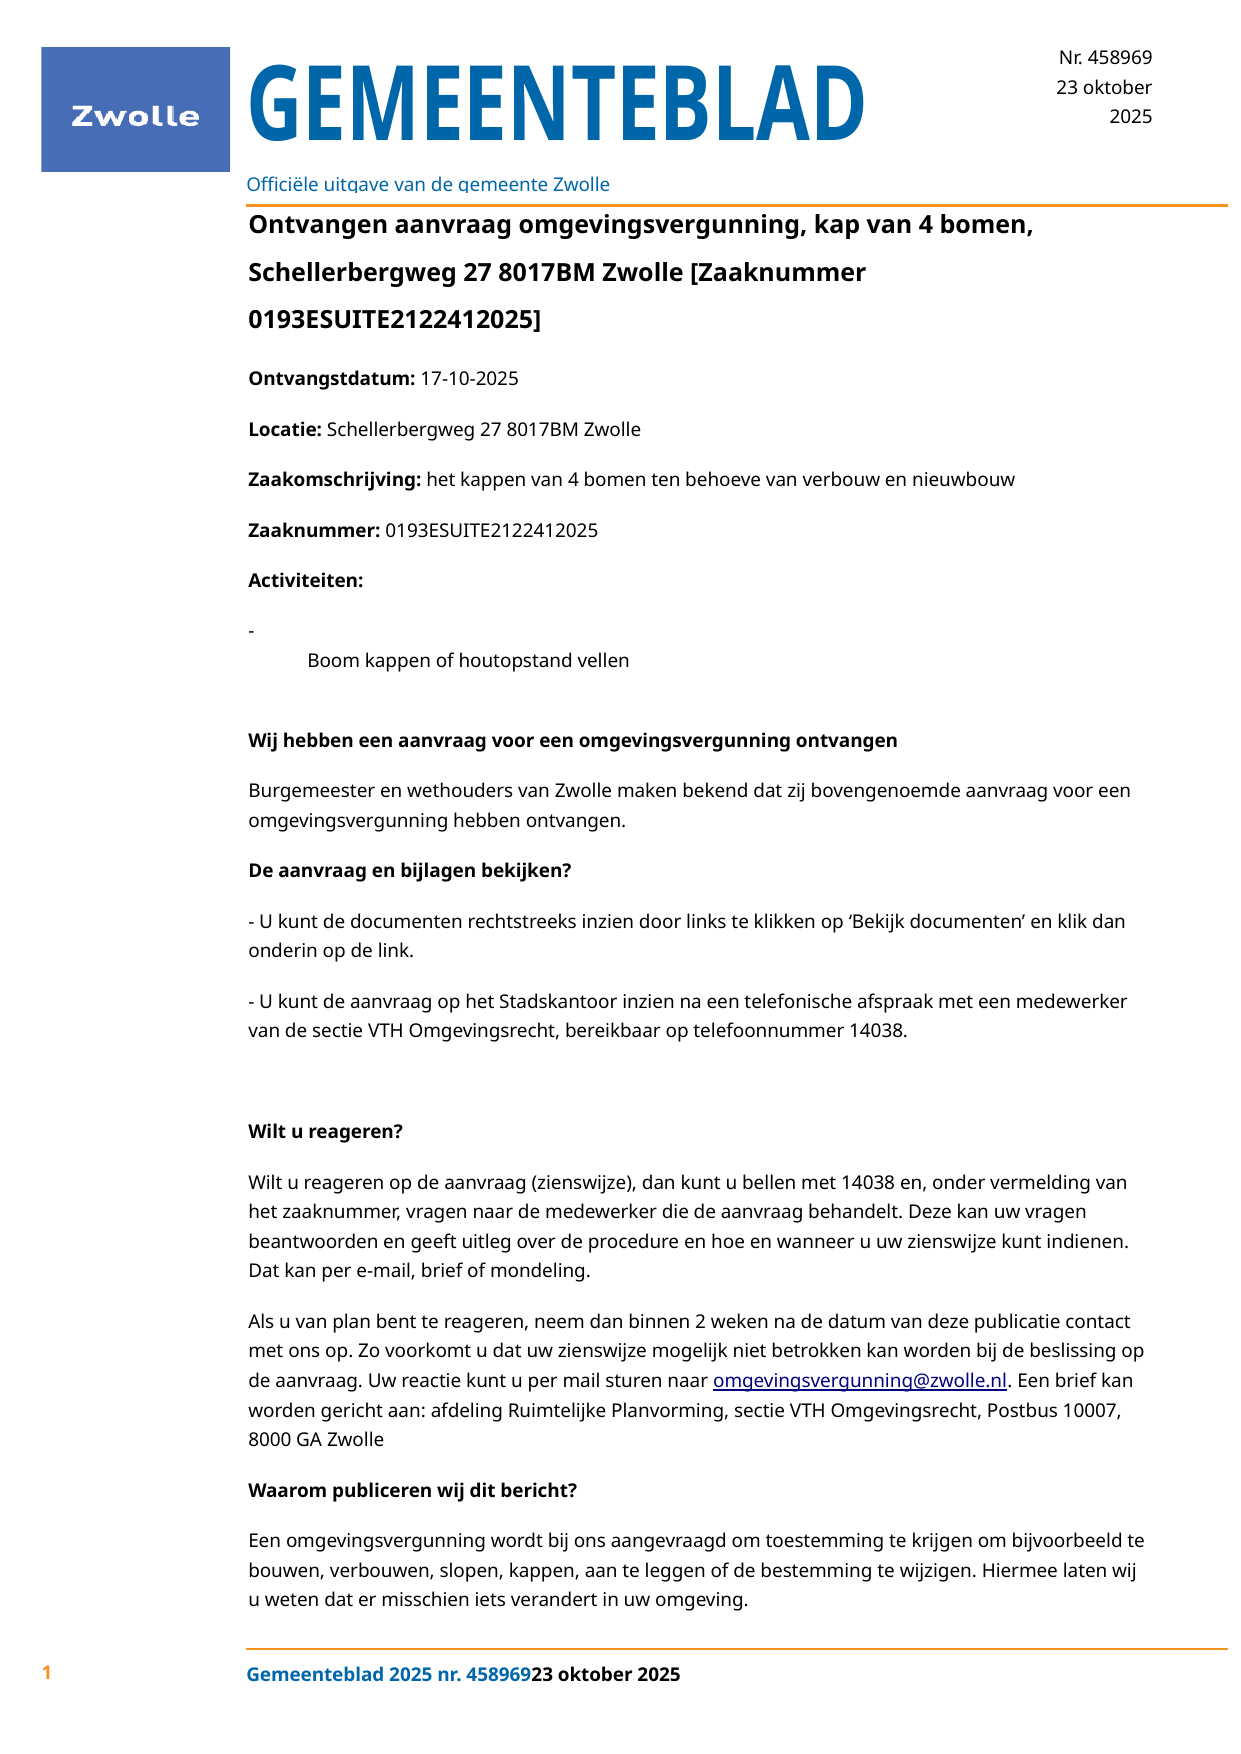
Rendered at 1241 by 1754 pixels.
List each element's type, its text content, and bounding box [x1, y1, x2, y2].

text Zaaknummer: 0193ESUITE2122412025 [248, 517, 1152, 542]
text Wilt u reageren op de aanvraag (zienswijze), dan kunt u bellen met 14038 en, onder vermelding van het zaaknummer, vragen naar de medewerker die de aanvraag behandelt. Deze kan uw vragen beantwoorden en geeft uitleg over de procedure en hoe en wanneer u uw zienswijze kunt indienen. Dat kan per e-mail, brief of mondeling. [248, 1169, 1152, 1283]
text Zaakomschrijving: het kappen van 4 bomen ten behoeve van verbouw en nieuwbouw [248, 466, 1152, 492]
text Wij hebben een aanvraag voor een omgevingsvergunning ontvangen [248, 727, 1152, 753]
text Waarom publiceren wij dit bericht? [248, 1477, 1152, 1502]
picture [41, 47, 231, 172]
text De aanvraag en bijlagen bekijken? [248, 858, 1152, 883]
text Wilt u reageren? [248, 1118, 1152, 1144]
text Locatie: Schellerbergweg 27 8017BM Zwolle [248, 416, 1152, 442]
text Ontvangen aanvraag omgevingsvergunning, kap van 4 bomen, Schellerbergweg 27 8017BM Zwolle [Zaaknummer 0193ESUITE2122412025] [248, 207, 1152, 336]
text Een omgevingsvergunning wordt bij ons aangevraagd om toestemming te krijgen om bijvoorbeeld te bouwen, verbouwen, slopen, kappen, aan te leggen of de bestemming te wijzigen. Hiermee laten wij u weten dat er misschien iets verandert in uw omgeving. [248, 1527, 1152, 1612]
text Activiteiten: [248, 567, 1152, 593]
text Burgemeester en wethouders van Zwolle maken bekend dat zij bovengenoemde aanvraag voor een omgevingsvergunning hebben ontvangen. [248, 778, 1152, 833]
text - U kunt de documenten rechtstreeks inzien door links te klikken op ‘Bekijk documenten’ en klik dan onderin op de link. [248, 908, 1152, 963]
text - U kunt de aanvraag op het Stadskantoor inzien na een telefonische afspraak met een medewerker van de sectie VTH Omgevingsrecht, bereikbaar op telefoonnummer 14038. [248, 988, 1152, 1043]
text Als u van plan bent te reageren, neem dan binnen 2 weken na de datum van deze publicatie contact met ons op. Zo voorkomt u dat uw zienswijze mogelijk niet betrokken kan worden bij de beslissing op de aanvraag. Uw reactie kunt u per mail sturen naar omgevingsvergunning@zwolle.nl. Een brief kan worden gericht aan: afdeling Ruimtelijke Planvorming, sectie VTH Omgevingsrecht, Postbus 10007, 8000 GA Zwolle [248, 1308, 1152, 1452]
text Ontvangstdatum: 17-10-2025 [248, 366, 1152, 391]
list Boom kappen of houtopstand vellen [248, 647, 1152, 673]
